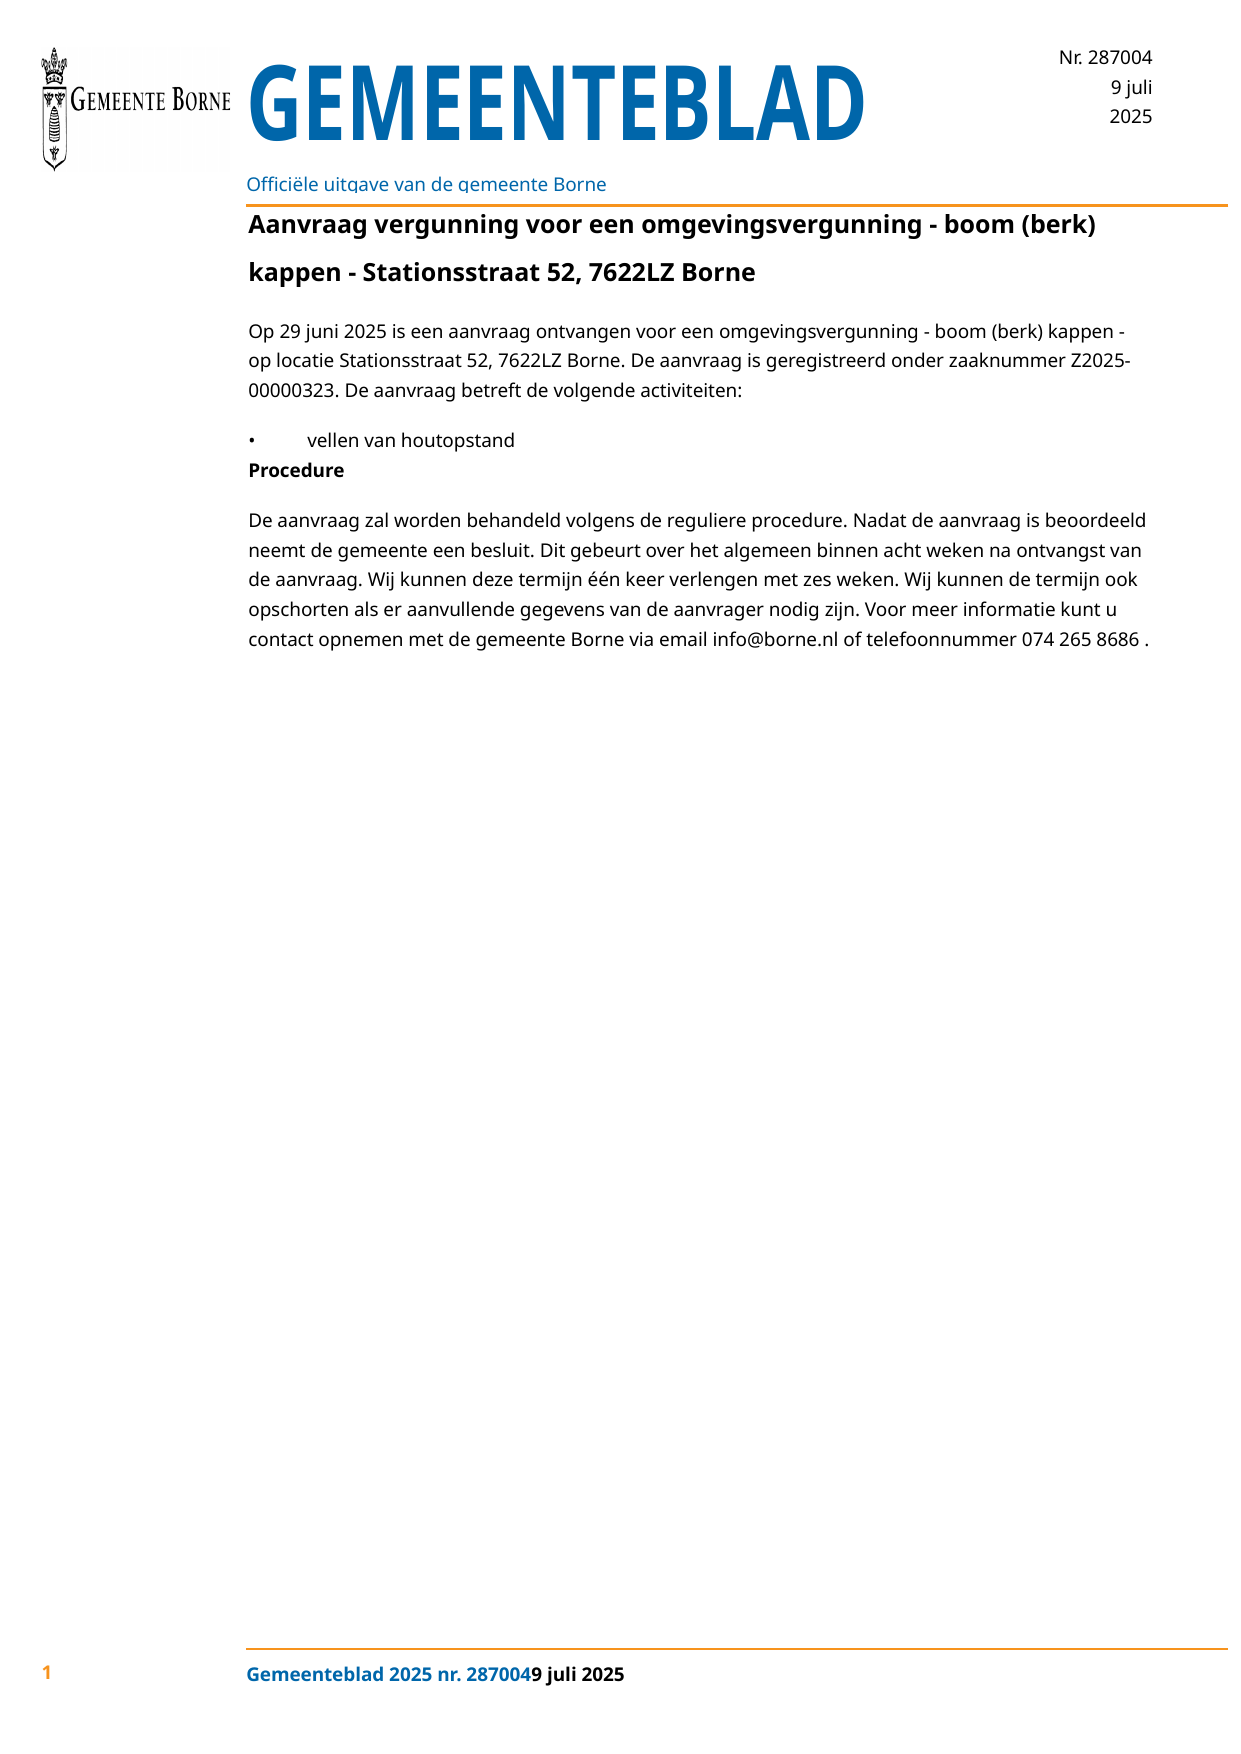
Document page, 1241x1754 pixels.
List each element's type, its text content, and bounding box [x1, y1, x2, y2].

text De aanvraag zal worden behandeld volgens de reguliere procedure. Nadat de aanvraag is beoordeeld neemt de gemeente een besluit. Dit gebeurt over het algemeen binnen acht weken na ontvangst van de aanvraag. Wij kunnen deze termijn één keer verlengen met zes weken. Wij kunnen de termijn ook opschorten als er aanvullende gegevens van de aanvrager nodig zijn. Voor meer informatie kunt u contact opnemen met de gemeente Borne via email info@borne.nl of telefoonnummer 074 265 8686 . [248, 507, 1152, 652]
list vellen van houtopstand [248, 427, 1152, 453]
text Aanvraag vergunning voor een omgevingsvergunning - boom (berk) kappen - Stationsstraat 52, 7622LZ Borne [248, 207, 1152, 288]
picture [41, 47, 231, 172]
text Op 29 juni 2025 is een aanvraag ontvangen voor een omgevingsvergunning - boom (berk) kappen - op locatie Stationsstraat 52, 7622LZ Borne. De aanvraag is geregistreerd onder zaaknummer Z2025-00000323. De aanvraag betreft de volgende activiteiten: [248, 318, 1152, 403]
text Procedure [248, 457, 1152, 483]
